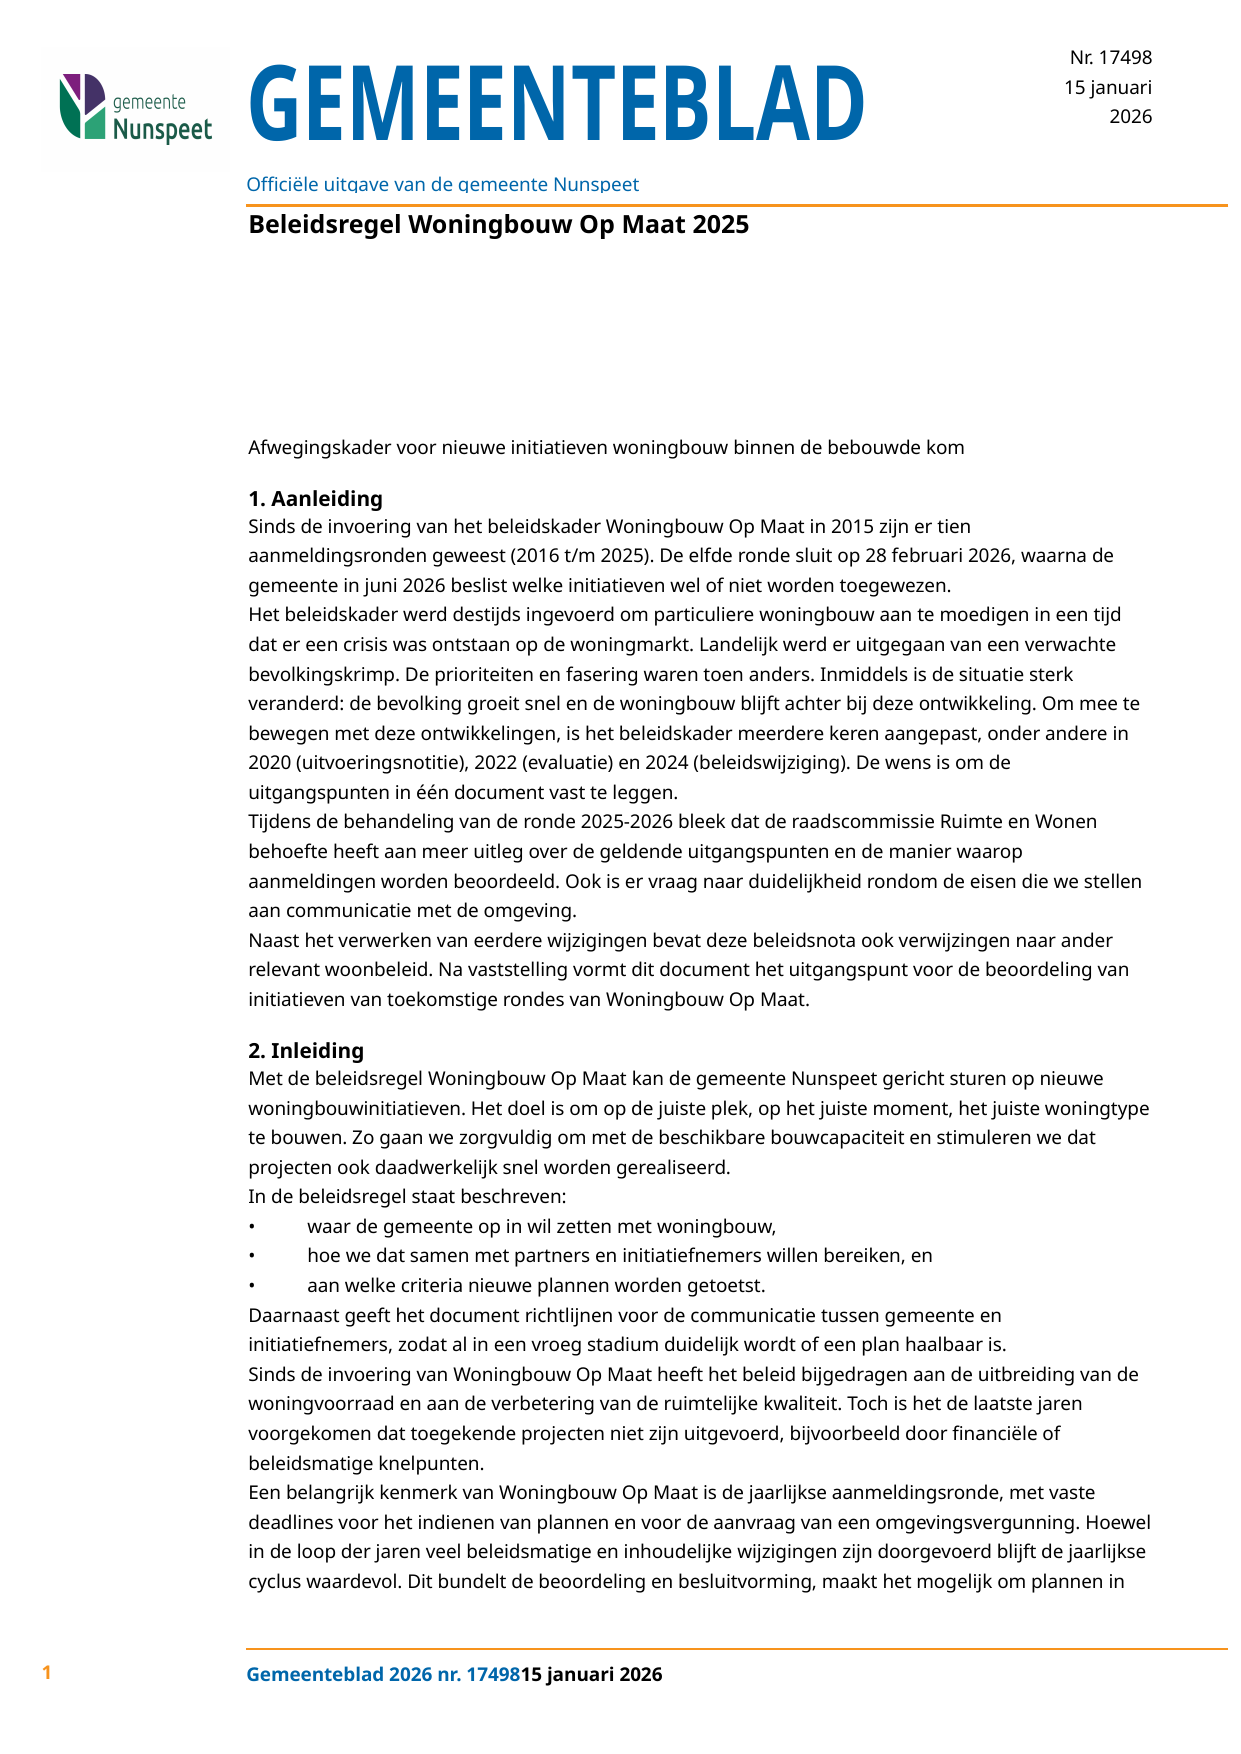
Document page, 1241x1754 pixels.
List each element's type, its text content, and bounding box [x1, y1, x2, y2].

text Beleidsregel Woningbouw Op Maat 2025 [248, 207, 1152, 241]
text Afwegingskader voor nieuwe initiatieven woningbouw binnen de bebouwde kom [248, 434, 1152, 460]
text Daarnaast geeft het document richtlijnen voor de communicatie tussen gemeente en initiatiefnemers, zodat al in een vroeg stadium duidelijk wordt of een plan haalbaar is. [248, 1302, 1152, 1357]
list waar de gemeente op in wil zetten met woningbouw, [248, 1213, 1152, 1239]
text Een belangrijk kenmerk van Woningbouw Op Maat is de jaarlijkse aanmeldingsronde, met vaste deadlines voor het indienen van plannen en voor de aanvraag van een omgevingsvergunning. Hoewel in de loop der jaren veel beleidsmatige en inhoudelijke wijzigingen zijn doorgevoerd blijft de jaarlijkse cyclus waardevol. Dit bundelt de beoordeling en besluitvorming, maakt het mogelijk om plannen in [248, 1479, 1152, 1594]
text 1. Aanleiding [248, 484, 1152, 513]
text Tijdens de behandeling van de ronde 2025-2026 bleek dat de raadscommissie Ruimte en Wonen behoefte heeft aan meer uitleg over de geldende uitgangspunten en de manier waarop aanmeldingen worden beoordeeld. Ook is er vraag naar duidelijkheid rondom de eisen die we stellen aan communicatie met de omgeving. [248, 809, 1152, 923]
text In de beleidsregel staat beschreven: [248, 1183, 1152, 1209]
list aan welke criteria nieuwe plannen worden getoetst. [248, 1272, 1152, 1298]
text Met de beleidsregel Woningbouw Op Maat kan de gemeente Nunspeet gericht sturen op nieuwe woningbouwinitiatieven. Het doel is om op de juiste plek, op het juiste moment, het juiste woningtype te bouwen. Zo gaan we zorgvuldig om met de beschikbare bouwcapaciteit en stimuleren we dat projecten ook daadwerkelijk snel worden gerealiseerd. [248, 1065, 1152, 1179]
picture [41, 47, 231, 172]
list hoe we dat samen met partners en initiatiefnemers willen bereiken, en [248, 1243, 1152, 1268]
text 2. Inleiding [248, 1037, 1152, 1065]
text Het beleidskader werd destijds ingevoerd om particuliere woningbouw aan te moedigen in een tijd dat er een crisis was ontstaan op de woningmarkt. Landelijk werd er uitgegaan van een verwachte bevolkingskrimp. De prioriteiten en fasering waren toen anders. Inmiddels is de situatie sterk veranderd: de bevolking groeit snel en de woningbouw blijft achter bij deze ontwikkeling. Om mee te bewegen met deze ontwikkelingen, is het beleidskader meerdere keren aangepast, onder andere in 2020 (uitvoeringsnotitie), 2022 (evaluatie) en 2024 (beleidswijziging). De wens is om de uitgangspunten in één document vast te leggen. [248, 602, 1152, 805]
text Sinds de invoering van het beleidskader Woningbouw Op Maat in 2015 zijn er tien aanmeldingsronden geweest (2016 t/m 2025). De elfde ronde sluit op 28 februari 2026, waarna de gemeente in juni 2026 beslist welke initiatieven wel of niet worden toegewezen. [248, 513, 1152, 598]
text Sinds de invoering van Woningbouw Op Maat heeft het beleid bijgedragen aan de uitbreiding van de woningvoorraad en aan de verbetering van de ruimtelijke kwaliteit. Toch is het de laatste jaren voorgekomen dat toegekende projecten niet zijn uitgevoerd, bijvoorbeeld door financiële of beleidsmatige knelpunten. [248, 1361, 1152, 1475]
text Naast het verwerken van eerdere wijzigingen bevat deze beleidsnota ook verwijzingen naar ander relevant woonbeleid. Na vaststelling vormt dit document het uitgangspunt voor de beoordeling van initiatieven van toekomstige rondes van Woningbouw Op Maat. [248, 927, 1152, 1012]
